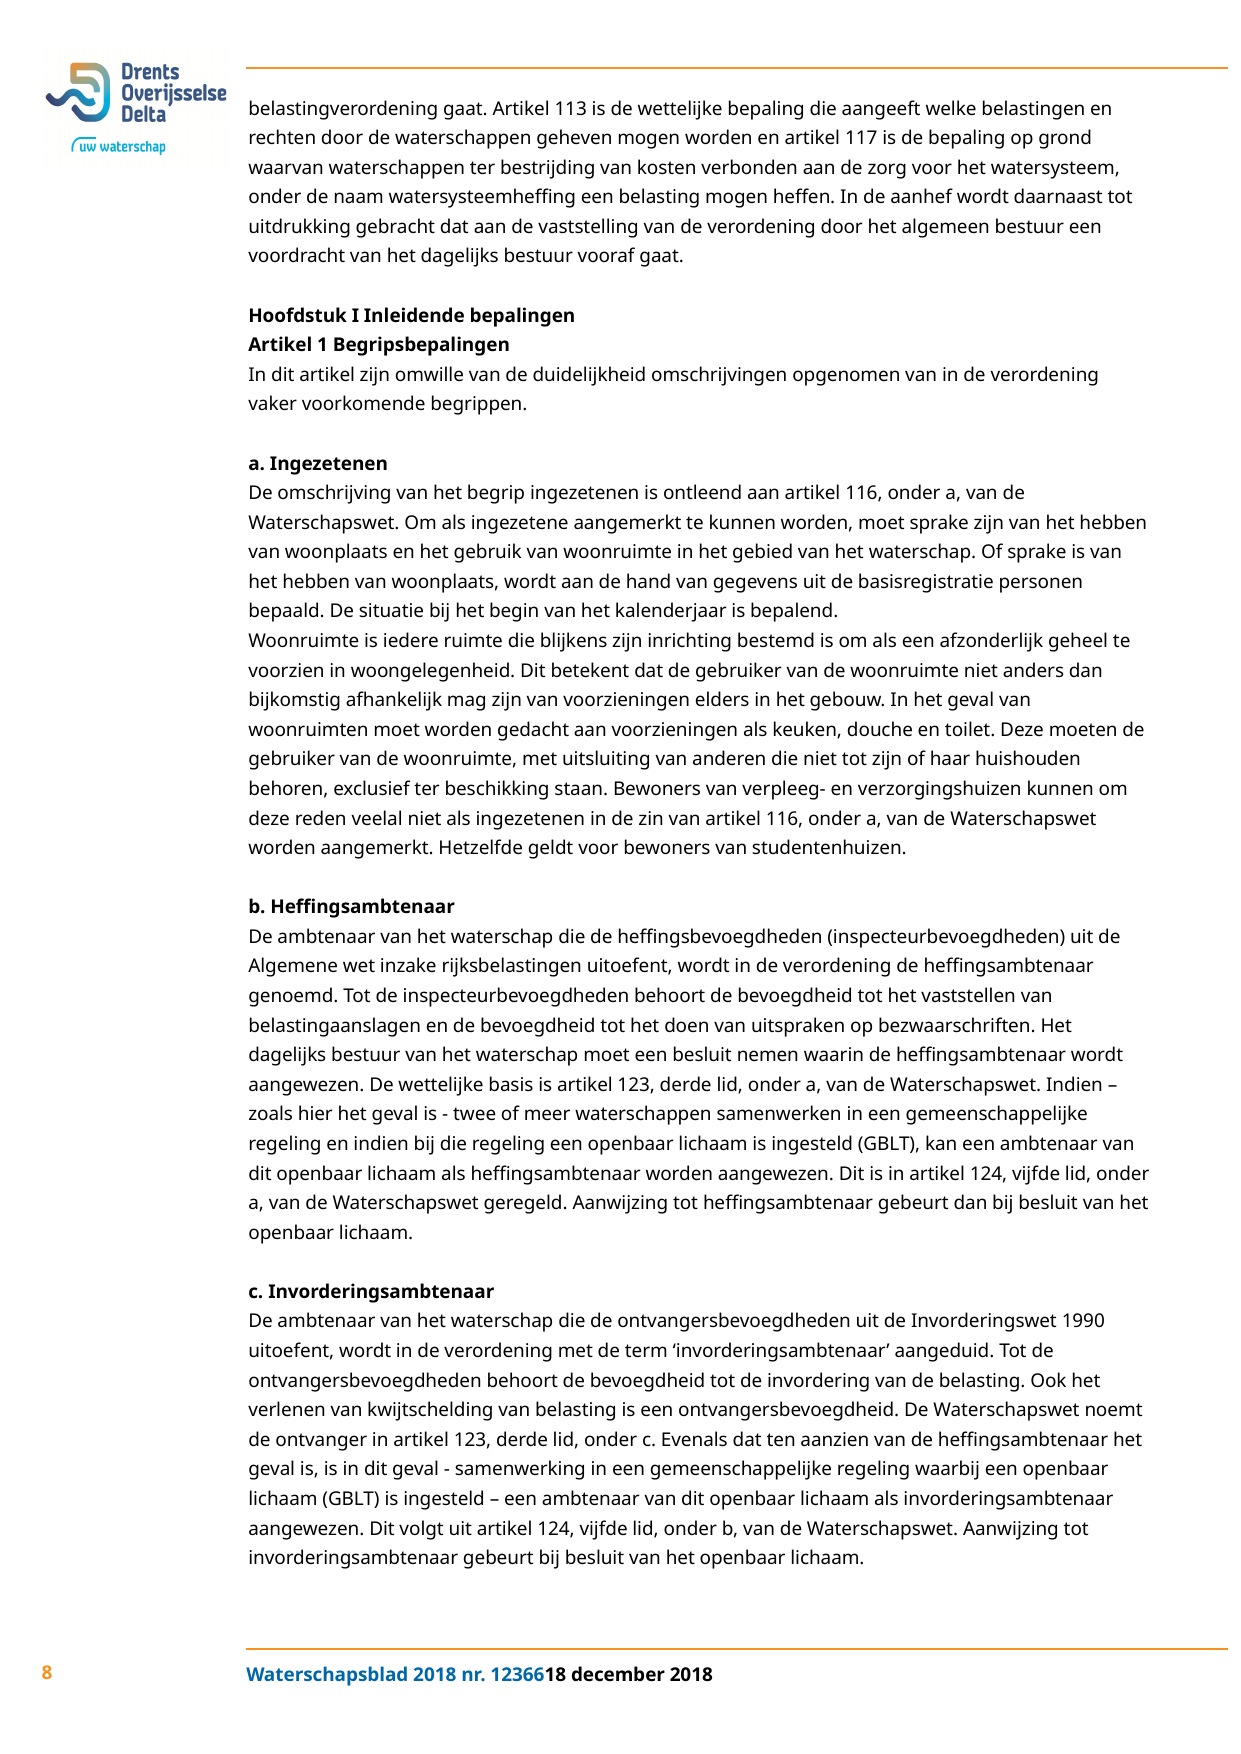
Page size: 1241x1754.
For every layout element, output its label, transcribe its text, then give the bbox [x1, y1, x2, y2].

text Woonruimte is iedere ruimte die blijkens zijn inrichting bestemd is om als een afzonderlijk geheel te voorzien in woongelegenheid. Dit betekent dat de gebruiker van de woonruimte niet anders dan bijkomstig afhankelijk mag zijn van voorzieningen elders in het gebouw. In het geval van woonruimten moet worden gedacht aan voorzieningen als keuken, douche en toilet. Deze moeten de gebruiker van de woonruimte, met uitsluiting van anderen die niet tot zijn of haar huishouden behoren, exclusief ter beschikking staan. Bewoners van verpleeg- en verzorgingshuizen kunnen om deze reden veelal niet als ingezetenen in de zin van artikel 116, onder a, van de Waterschapswet worden aangemerkt. Hetzelfde geldt voor bewoners van studentenhuizen. [248, 627, 1152, 860]
text De ambtenaar van het waterschap die de heffingsbevoegdheden (inspecteurbevoegdheden) uit de Algemene wet inzake rijksbelastingen uitoefent, wordt in de verordening de heffingsambtenaar genoemd. Tot de inspecteurbevoegdheden behoort de bevoegdheid tot het vaststellen van belastingaanslagen en de bevoegdheid tot het doen van uitspraken op bezwaarschriften. Het dagelijks bestuur van het waterschap moet een besluit nemen waarin de heffingsambtenaar wordt aangewezen. De wettelijke basis is artikel 123, derde lid, onder a, van de Waterschapswet. Indien – zoals hier het geval is - twee of meer waterschappen samenwerken in een gemeenschappelijke regeling en indien bij die regeling een openbaar lichaam is ingesteld (GBLT), kan een ambtenaar van dit openbaar lichaam als heffingsambtenaar worden aangewezen. Dit is in artikel 124, vijfde lid, onder a, van de Waterschapswet geregeld. Aanwijzing tot heffingsambtenaar gebeurt dan bij besluit van het openbaar lichaam. [248, 923, 1152, 1245]
picture [41, 47, 231, 172]
text De ambtenaar van het waterschap die de ontvangersbevoegdheden uit de Invorderingswet 1990 uitoefent, wordt in de verordening met de term ‘invorderingsambtenaar’ aangeduid. Tot de ontvangersbevoegdheden behoort de bevoegdheid tot de invordering van de belasting. Ook het verlenen van kwijtschelding van belasting is een ontvangersbevoegdheid. De Waterschapswet noemt de ontvanger in artikel 123, derde lid, onder c. Evenals dat ten aanzien van de heffingsambtenaar het geval is, is in dit geval - samenwerking in een gemeenschappelijke regeling waarbij een openbaar lichaam (GBLT) is ingesteld – een ambtenaar van dit openbaar lichaam als invorderingsambtenaar aangewezen. Dit volgt uit artikel 124, vijfde lid, onder b, van de Waterschapswet. Aanwijzing tot invorderingsambtenaar gebeurt bij besluit van het openbaar lichaam. [248, 1308, 1152, 1570]
text a. Ingezetenen [248, 450, 1152, 476]
text b. Heffingsambtenaar [248, 893, 1152, 919]
text belastingverordening gaat. Artikel 113 is de wettelijke bepaling die aangeeft welke belastingen en rechten door de waterschappen geheven mogen worden en artikel 117 is de bepaling op grond waarvan waterschappen ter bestrijding van kosten verbonden aan de zorg voor het watersysteem, onder de naam watersysteemheffing een belasting mogen heffen. In de aanhef wordt daarnaast tot uitdrukking gebracht dat aan de vaststelling van de verordening door het algemeen bestuur een voordracht van het dagelijks bestuur vooraf gaat. [248, 95, 1152, 268]
text In dit artikel zijn omwille van de duidelijkheid omschrijvingen opgenomen van in de verordening vaker voorkomende begrippen. [248, 361, 1152, 416]
text De omschrijving van het begrip ingezetenen is ontleend aan artikel 116, onder a, van de Waterschapswet. Om als ingezetene aangemerkt te kunnen worden, moet sprake zijn van het hebben van woonplaats en het gebruik van woonruimte in het gebied van het waterschap. Of sprake is van het hebben van woonplaats, wordt aan de hand van gegevens uit de basisregistratie personen bepaald. De situatie bij het begin van het kalenderjaar is bepalend. [248, 479, 1152, 623]
text Artikel 1 Begripsbepalingen [248, 331, 1152, 357]
text Hoofdstuk I Inleidende bepalingen [248, 302, 1152, 328]
text c. Invorderingsambtenaar [248, 1278, 1152, 1304]
